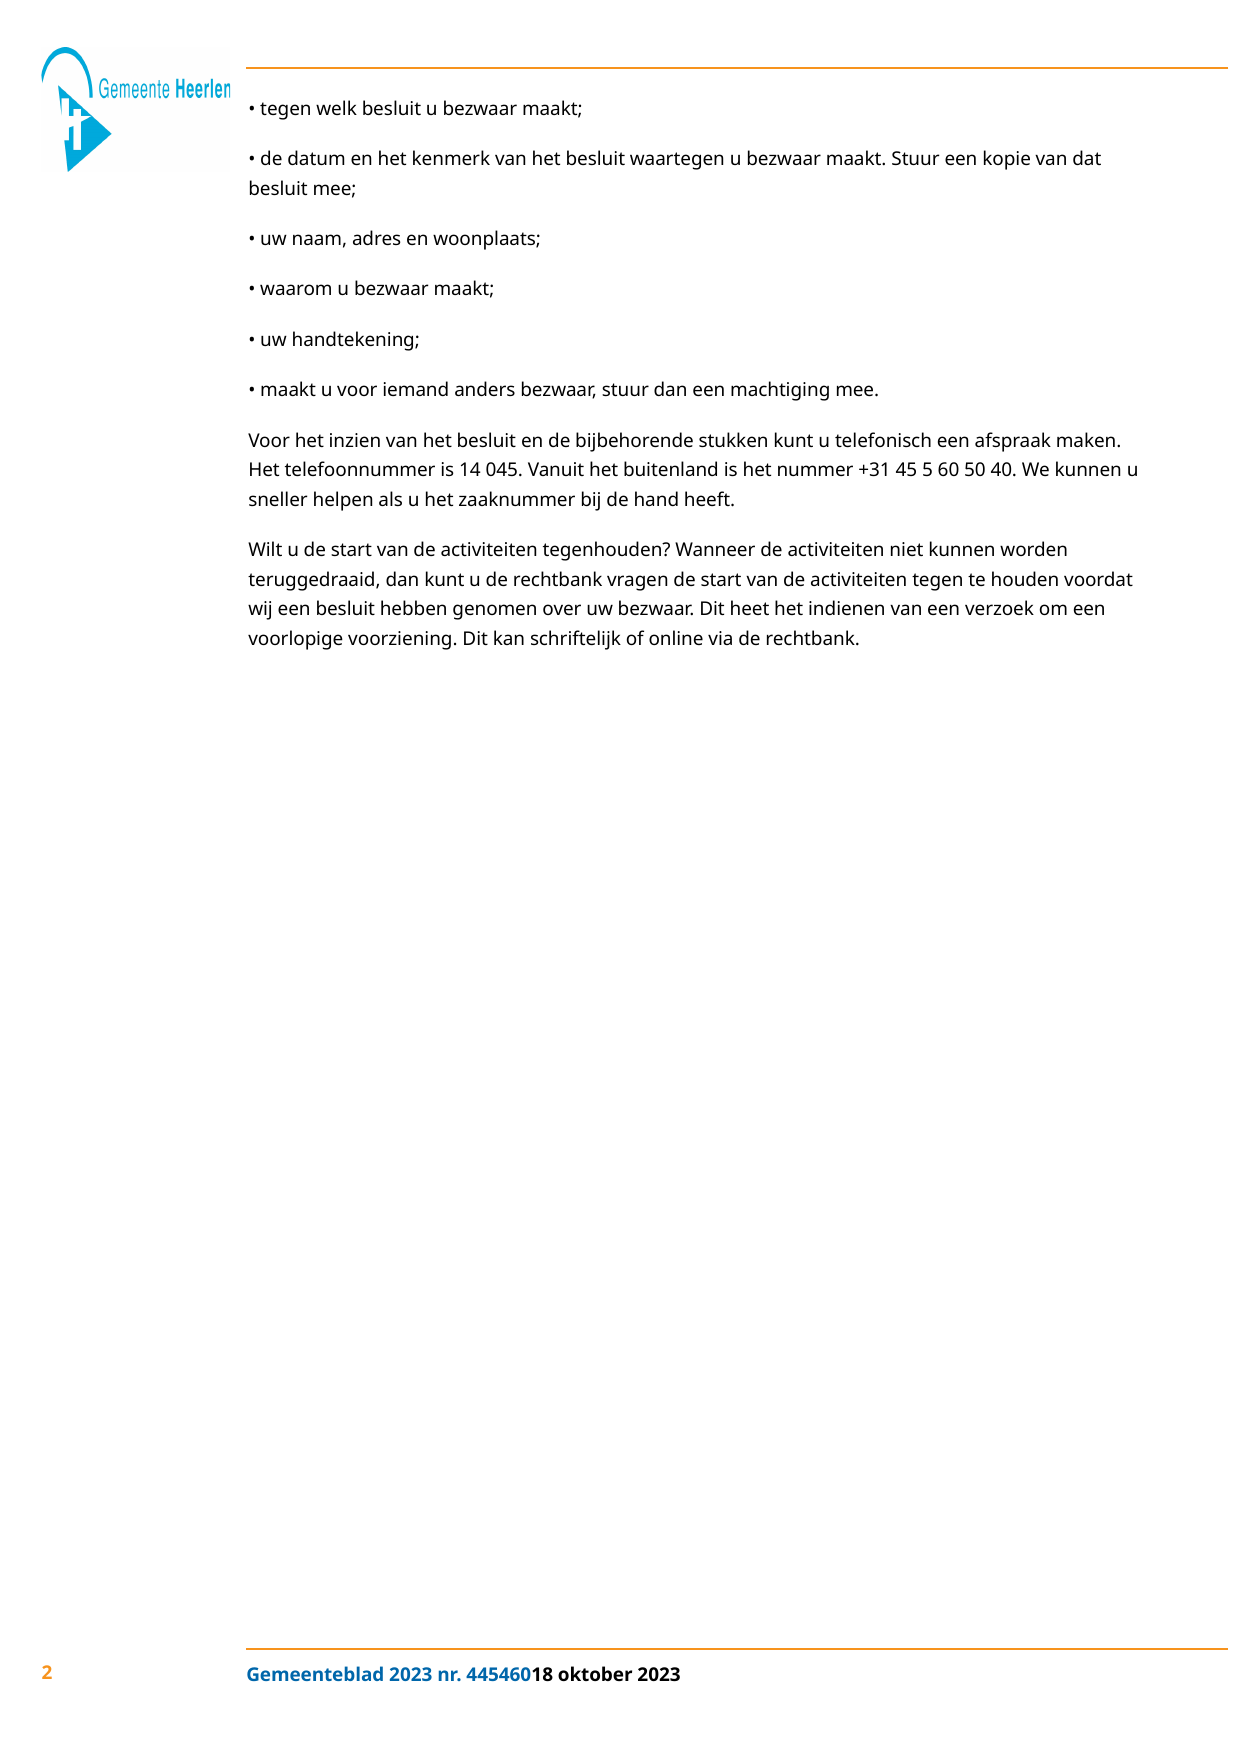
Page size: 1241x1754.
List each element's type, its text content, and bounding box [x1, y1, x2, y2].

text • tegen welk besluit u bezwaar maakt; [248, 95, 1152, 121]
text Voor het inzien van het besluit en de bijbehorende stukken kunt u telefonisch een afspraak maken. Het telefoonnummer is 14 045. Vanuit het buitenland is het nummer +31 45 5 60 50 40. We kunnen u sneller helpen als u het zaaknummer bij de hand heeft. [248, 427, 1152, 512]
picture [41, 47, 231, 172]
text • de datum en het kenmerk van het besluit waartegen u bezwaar maakt. Stuur een kopie van dat besluit mee; [248, 145, 1152, 201]
text • uw naam, adres en woonplaats; [248, 225, 1152, 251]
text • uw handtekening; [248, 326, 1152, 352]
text Wilt u de start van de activiteiten tegenhouden? Wanneer de activiteiten niet kunnen worden teruggedraaid, dan kunt u de rechtbank vragen de start van de activiteiten tegen te houden voordat wij een besluit hebben genomen over uw bezwaar. Dit heet het indienen van een verzoek om een voorlopige voorziening. Dit kan schriftelijk of online via de rechtbank. [248, 536, 1152, 651]
text • waarom u bezwaar maakt; [248, 276, 1152, 301]
text • maakt u voor iemand anders bezwaar, stuur dan een machtiging mee. [248, 376, 1152, 402]
picture [41, 47, 59, 70]
